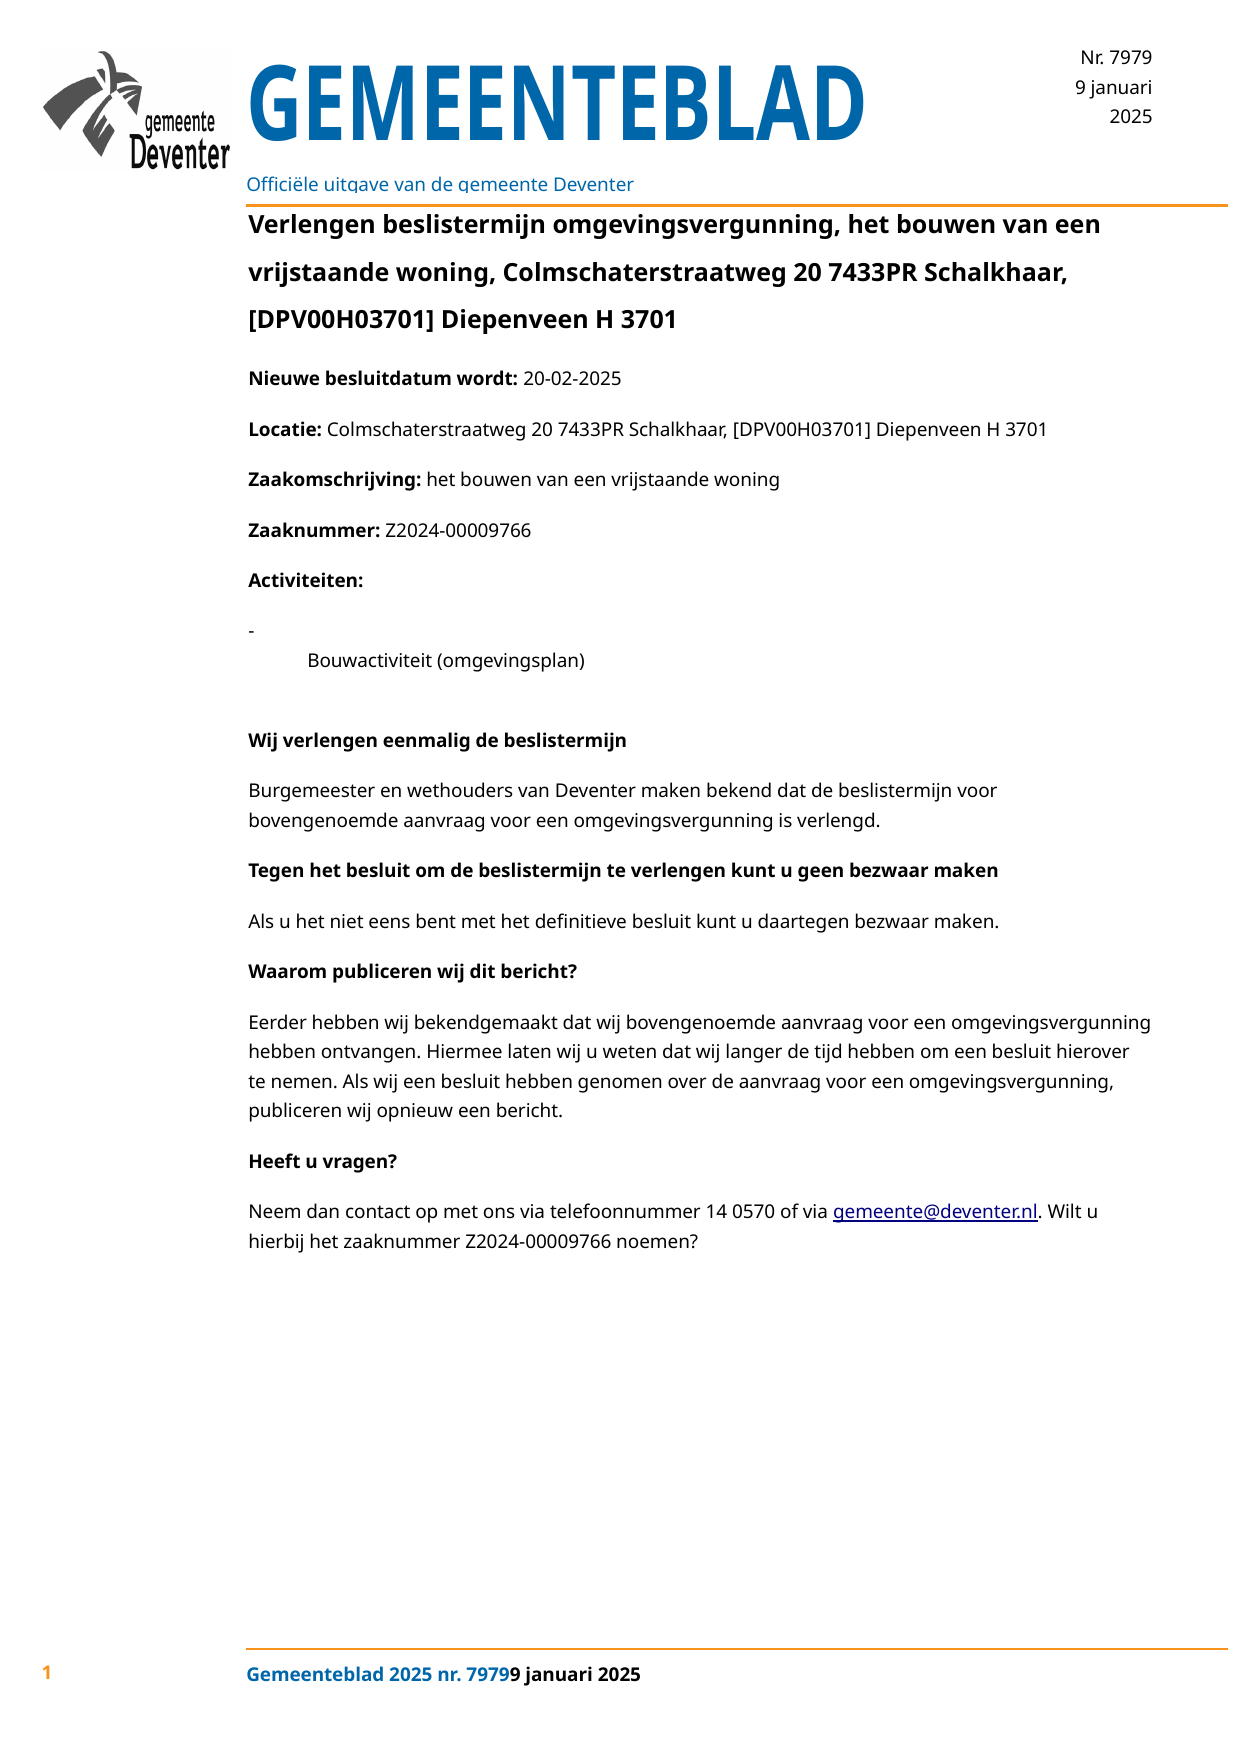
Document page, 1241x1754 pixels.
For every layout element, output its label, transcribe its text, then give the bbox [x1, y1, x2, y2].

text Verlengen beslistermijn omgevingsvergunning, het bouwen van een vrijstaande woning, Colmschaterstraatweg 20 7433PR Schalkhaar, [DPV00H03701] Diepenveen H 3701 [248, 207, 1152, 336]
text Wij verlengen eenmalig de beslistermijn [248, 727, 1152, 753]
text Nieuwe besluitdatum wordt: 20-02-2025 [248, 366, 1152, 391]
text Eerder hebben wij bekendgemaakt dat wij bovengenoemde aanvraag voor een omgevingsvergunning hebben ontvangen. Hiermee laten wij u weten dat wij langer de tijd hebben om een besluit hierover te nemen. Als wij een besluit hebben genomen over de aanvraag voor een omgevingsvergunning, publiceren wij opnieuw een bericht. [248, 1009, 1152, 1123]
list Bouwactiviteit (omgevingsplan) [248, 647, 1152, 673]
text Tegen het besluit om de beslistermijn te verlengen kunt u geen bezwaar maken [248, 858, 1152, 883]
text Waarom publiceren wij dit bericht? [248, 958, 1152, 984]
text Burgemeester en wethouders van Deventer maken bekend dat de beslistermijn voor bovengenoemde aanvraag voor een omgevingsvergunning is verlengd. [248, 778, 1152, 833]
text Zaaknummer: Z2024-00009766 [248, 517, 1152, 542]
text Neem dan contact op met ons via telefoonnummer 14 0570 of via gemeente@deventer.nl. Wilt u hierbij het zaaknummer Z2024-00009766 noemen? [248, 1198, 1152, 1254]
text Locatie: Colmschaterstraatweg 20 7433PR Schalkhaar, [DPV00H03701] Diepenveen H 3701 [248, 416, 1152, 442]
text Heeft u vragen? [248, 1148, 1152, 1174]
text Zaakomschrijving: het bouwen van een vrijstaande woning [248, 466, 1152, 492]
text Als u het niet eens bent met het definitieve besluit kunt u daartegen bezwaar maken. [248, 908, 1152, 934]
text Activiteiten: [248, 567, 1152, 593]
picture [41, 47, 231, 172]
